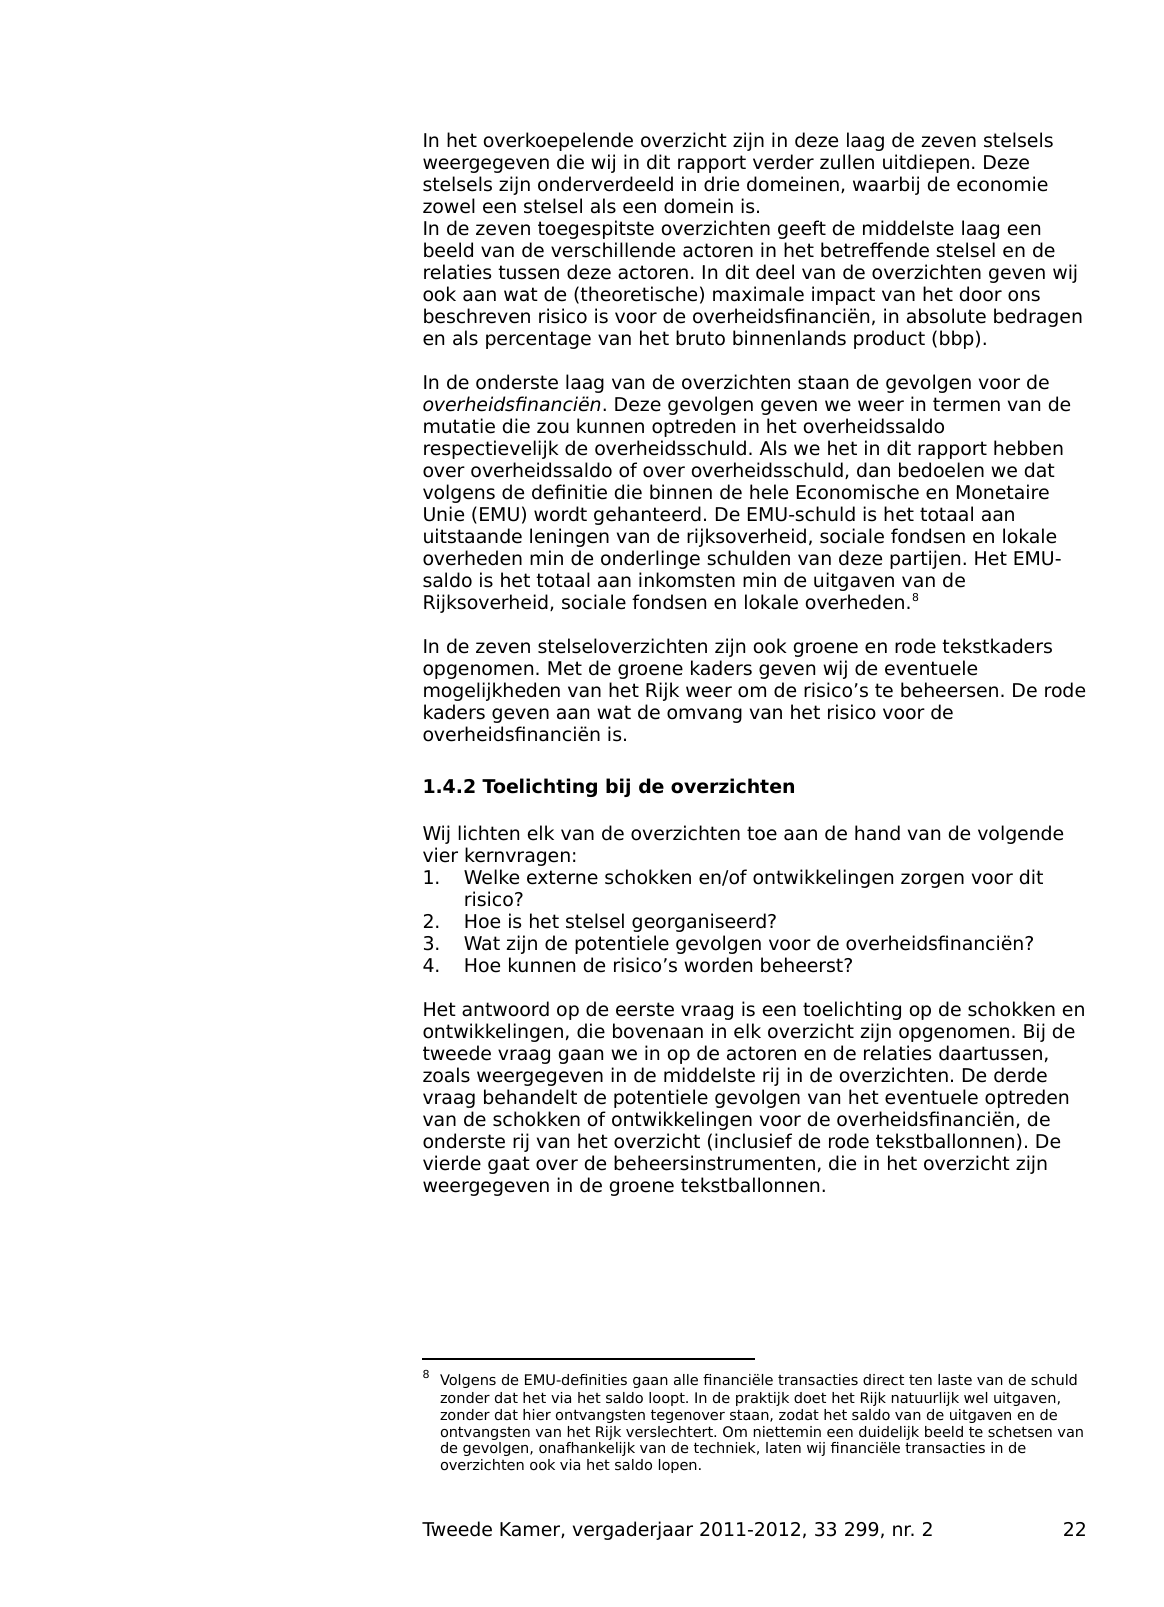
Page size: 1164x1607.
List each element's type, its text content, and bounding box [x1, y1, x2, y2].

subtitle 1.4.2 Toelichting bij de overzichten [422, 776, 1087, 798]
text 2. Hoe is het stelsel georganiseerd? [422, 911, 1087, 933]
text In het overkoepelende overzicht zijn in deze laag de zeven stelsels weergegeven die wij in dit rapport verder zullen uitdiepen. Deze stelsels zijn onderverdeeld in drie domeinen, waarbij de economie zowel een stelsel als een domein is. [422, 130, 1087, 218]
text Het antwoord op de eerste vraag is een toelichting op de schokken en ontwikkelingen, die bovenaan in elk overzicht zijn opgenomen. Bij de tweede vraag gaan we in op de actoren en de relaties daartussen, zoals weergegeven in de middelste rij in de overzichten. De derde vraag behandelt de potentiele gevolgen van het eventuele optreden van de schokken of ontwikkelingen voor de overheidsfinanciën, de onderste rij van het overzicht (inclusief de rode tekstballonnen). De vierde gaat over de beheersinstrumenten, die in het overzicht zijn weergegeven in de groene tekstballonnen. [422, 999, 1087, 1197]
text 4. Hoe kunnen de risico’s worden beheerst? [422, 954, 1087, 977]
text In de zeven stelseloverzichten zijn ook groene en rode tekstkaders opgenomen. Met de groene kaders geven wij de eventuele mogelijkheden van het Rijk weer om de risico’s te beheersen. De rode kaders geven aan wat de omvang van het risico voor de overheidsfinanciën is. [422, 636, 1087, 746]
text Volgens de EMU-definities gaan alle financiële transacties direct ten laste van de schuld zonder dat het via het saldo loopt. In de praktijk doet het Rijk natuurlijk wel uitgaven, zonder dat hier ontvangsten tegenover staan, zodat het saldo van de uitgaven en de ontvangsten van het Rijk verslechtert. Om niettemin een duidelijk beeld te schetsen van de gevolgen, onafhankelijk van de techniek, laten wij financiële transacties in de overzichten ook via het saldo lopen. [422, 1368, 1087, 1474]
text In de onderste laag van de overzichten staan de gevolgen voor de overheidsfinanciën. Deze gevolgen geven we weer in termen van de mutatie die zou kunnen optreden in het overheidssaldo respectievelijk de overheidsschuld. Als we het in dit rapport hebben over overheidssaldo of over overheidsschuld, dan bedoelen we dat volgens de definitie die binnen de hele Economische en Monetaire Unie (EMU) wordt gehanteerd. De EMU-schuld is het totaal aan uitstaande leningen van de rijksoverheid, sociale fondsen en lokale overheden min de onderlinge schulden van deze partijen. Het EMU-saldo is het totaal aan inkomsten min de uitgaven van de Rijksoverheid, sociale fondsen en lokale overheden. [422, 372, 1087, 614]
text In de zeven toegespitste overzichten geeft de middelste laag een beeld van de verschillende actoren in het betreffende stelsel en de relaties tussen deze actoren. In dit deel van de overzichten geven wij ook aan wat de (theoretische) maximale impact van het door ons beschreven risico is voor de overheidsfinanciën, in absolute bedragen en als percentage van het bruto binnenlands product (bbp). [422, 218, 1087, 350]
text Wij lichten elk van de overzichten toe aan de hand van de volgende vier kernvragen: [422, 823, 1087, 867]
text 1. Welke externe schokken en/of ontwikkelingen zorgen voor dit risico? [422, 867, 1087, 911]
text 3. Wat zijn de potentiele gevolgen voor de overheidsfinanciën? [422, 933, 1087, 954]
